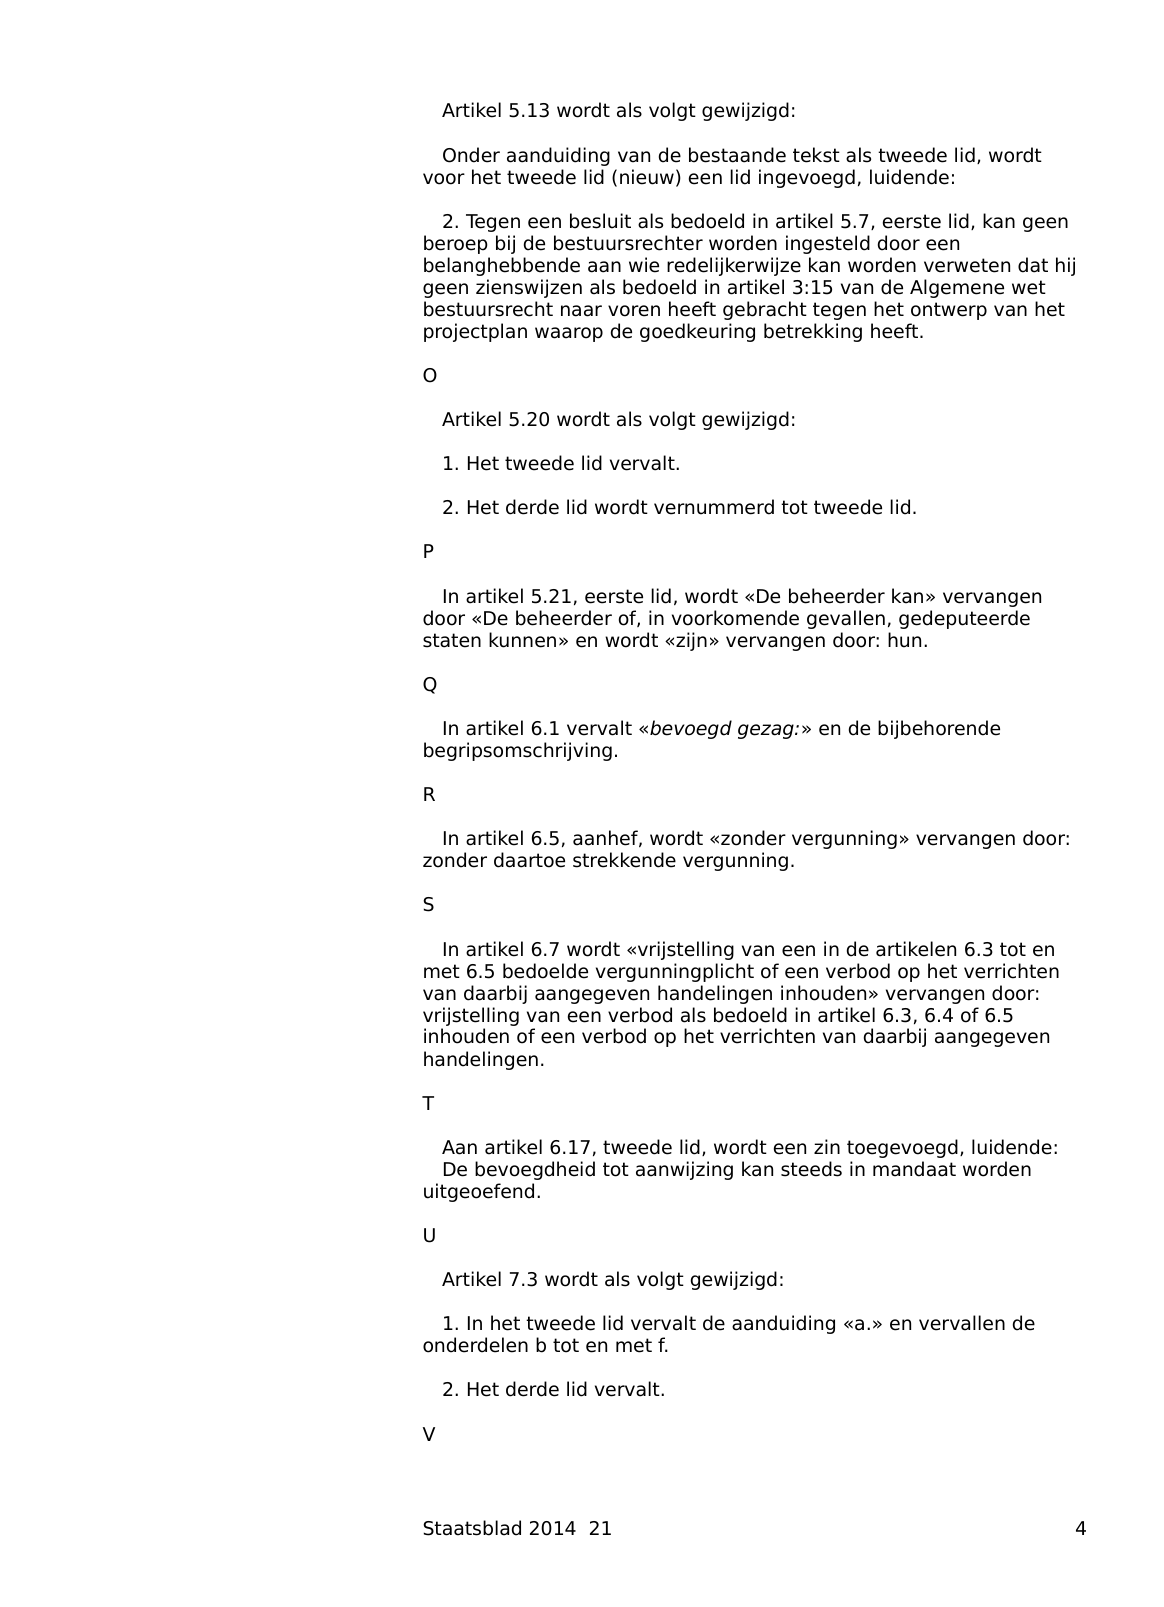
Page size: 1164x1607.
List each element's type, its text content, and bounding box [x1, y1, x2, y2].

text 2. Het derde lid wordt vernummerd tot tweede lid. [422, 497, 1087, 519]
text V [422, 1423, 1087, 1446]
text P [422, 541, 1087, 563]
text O [422, 365, 1087, 387]
text 1. In het tweede lid vervalt de aanduiding «a.» en vervallen de onderdelen b tot en met f. [422, 1313, 1087, 1357]
text De bevoegdheid tot aanwijzing kan steeds in mandaat worden uitgeoefend. [422, 1159, 1087, 1203]
text 1. Het tweede lid vervalt. [422, 453, 1087, 475]
text 2. Het derde lid vervalt. [422, 1379, 1087, 1401]
text In artikel 6.7 wordt «vrijstelling van een in de artikelen 6.3 tot en met 6.5 bedoelde vergunningplicht of een verbod op het verrichten van daarbij aangegeven handelingen inhouden» vervangen door: vrijstelling van een verbod als bedoeld in artikel 6.3, 6.4 of 6.5 inhouden of een verbod op het verrichten van daarbij aangegeven handelingen. [422, 938, 1087, 1070]
text U [422, 1225, 1087, 1247]
text Artikel 7.3 wordt als volgt gewijzigd: [422, 1269, 1087, 1291]
text T [422, 1093, 1087, 1114]
text Aan artikel 6.17, tweede lid, wordt een zin toegevoegd, luidende: [422, 1137, 1087, 1159]
text Q [422, 674, 1087, 696]
text 2. Tegen een besluit als bedoeld in artikel 5.7, eerste lid, kan geen beroep bij de bestuursrechter worden ingesteld door een belanghebbende aan wie redelijkerwijze kan worden verweten dat hij geen zienswijzen als bedoeld in artikel 3:15 van de Algemene wet bestuursrecht naar voren heeft gebracht tegen het ontwerp van het projectplan waarop de goedkeuring betrekking heeft. [422, 211, 1087, 343]
text Artikel 5.20 wordt als volgt gewijzigd: [422, 409, 1087, 431]
text S [422, 894, 1087, 916]
text In artikel 5.21, eerste lid, wordt «De beheerder kan» vervangen door «De beheerder of, in voorkomende gevallen, gedeputeerde staten kunnen» en wordt «zijn» vervangen door: hun. [422, 586, 1087, 652]
text R [422, 784, 1087, 806]
text In artikel 6.1 vervalt «bevoegd gezag:» en de bijbehorende begripsomschrijving. [422, 718, 1087, 762]
text Artikel 5.13 wordt als volgt gewijzigd: [422, 100, 1087, 122]
text In artikel 6.5, aanhef, wordt «zonder vergunning» vervangen door: zonder daartoe strekkende vergunning. [422, 828, 1087, 872]
text Onder aanduiding van de bestaande tekst als tweede lid, wordt voor het tweede lid (nieuw) een lid ingevoegd, luidende: [422, 144, 1087, 188]
